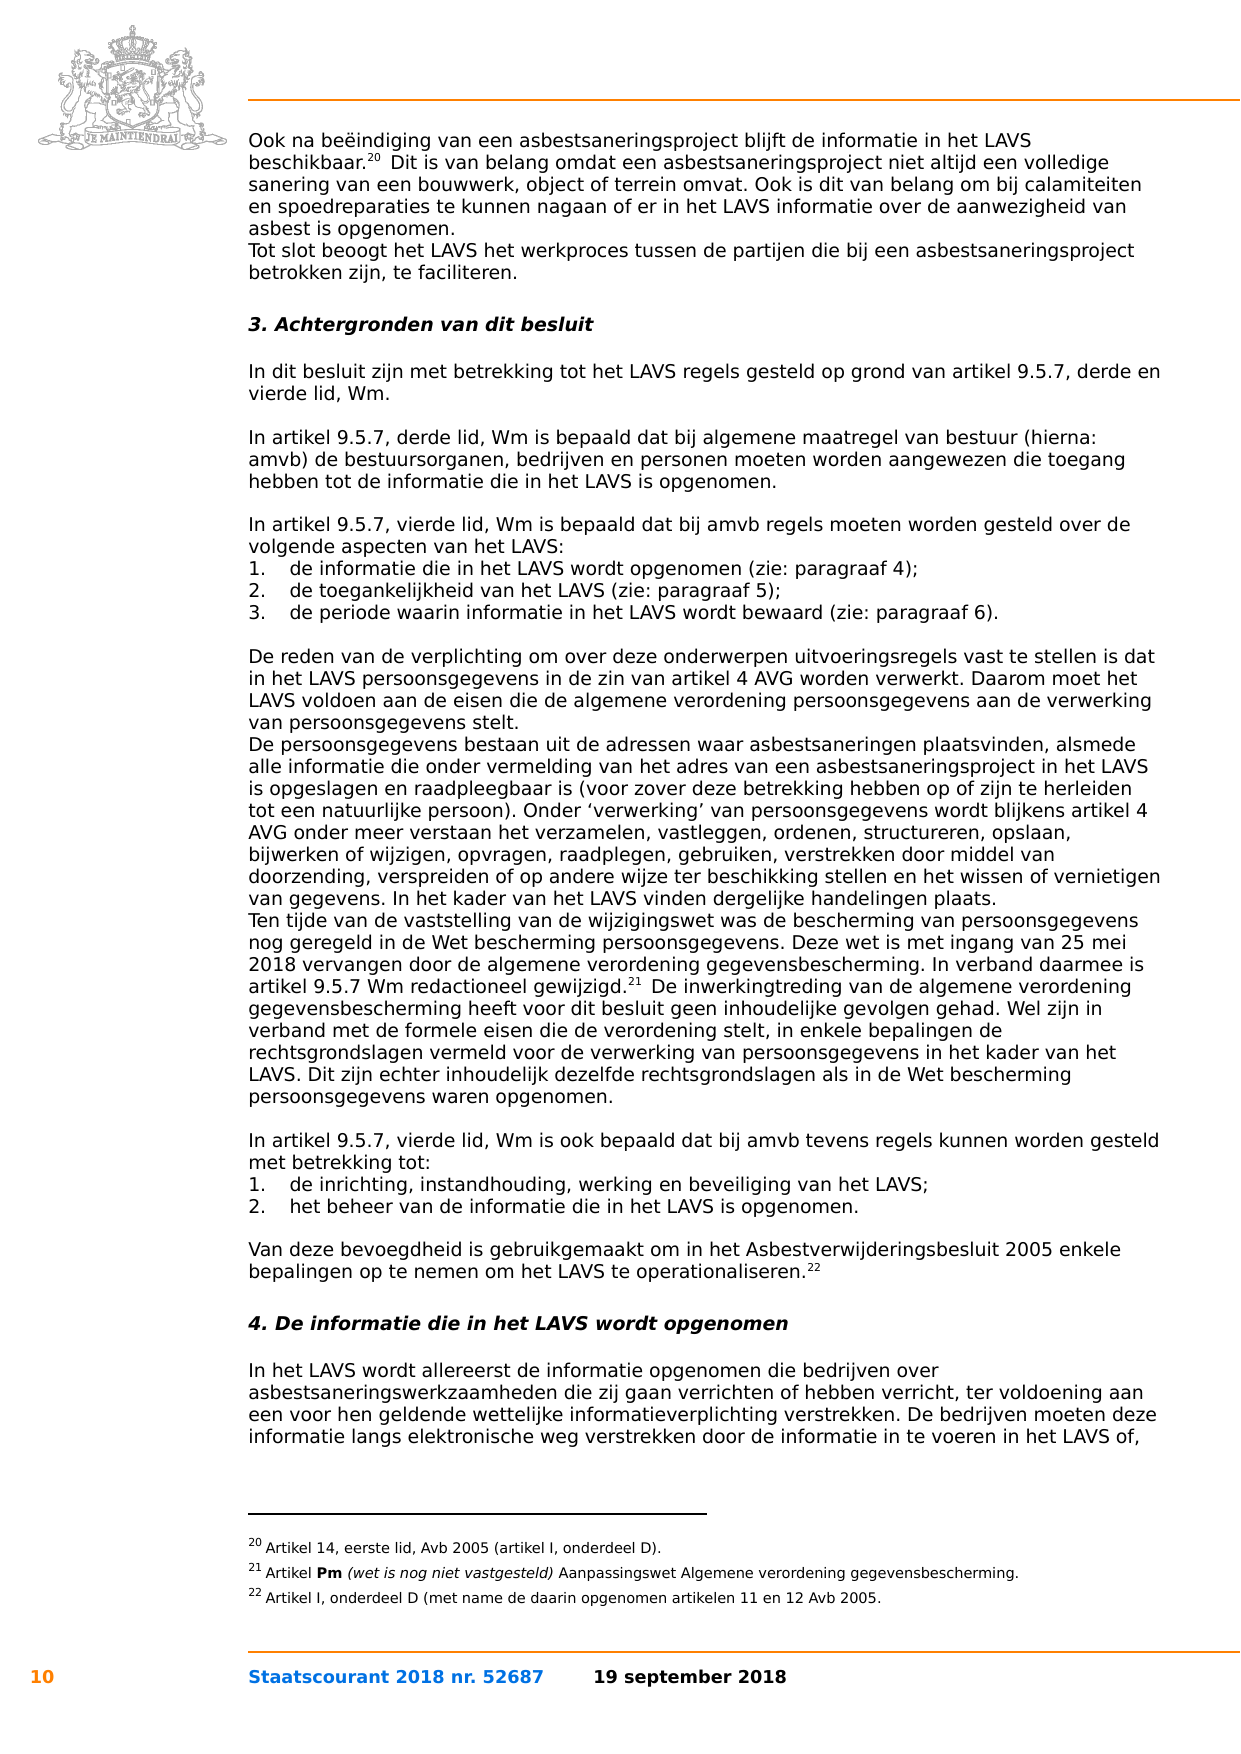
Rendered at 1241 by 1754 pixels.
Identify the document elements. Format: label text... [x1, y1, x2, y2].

text In dit besluit zijn met betrekking tot het LAVS regels gesteld op grond van artikel 9.5.7, derde en vierde lid, Wm. [248, 361, 1163, 405]
text De persoonsgegevens bestaan uit de adressen waar asbestsaneringen plaatsvinden, alsmede alle informatie die onder vermelding van het adres van een asbestsaneringsproject in het LAVS is opgeslagen en raadpleegbaar is (voor zover deze betrekking hebben op of zijn te herleiden tot een natuurlijke persoon). Onder ‘verwerking’ van persoonsgegevens wordt blijkens artikel 4 AVG onder meer verstaan het verzamelen, vastleggen, ordenen, structureren, opslaan, bijwerken of wijzigen, opvragen, raadplegen, gebruiken, verstrekken door middel van doorzending, verspreiden of op andere wijze ter beschikking stellen en het wissen of vernietigen van gegevens. In het kader van het LAVS vinden dergelijke handelingen plaats. [248, 734, 1163, 910]
text Ten tijde van de vaststelling van de wijzigingswet was de bescherming van persoonsgegevens nog geregeld in de Wet bescherming persoonsgegevens. Deze wet is met ingang van 25 mei 2018 vervangen door de algemene verordening gegevensbescherming. In verband daarmee is artikel 9.5.7 Wm redactioneel gewijzigd. De inwerkingtreding van de algemene verordening gegevensbescherming heeft voor dit besluit geen inhoudelijke gevolgen gehad. Wel zijn in verband met de formele eisen die de verordening stelt, in enkele bepalingen de rechtsgrondslagen vermeld voor de verwerking van persoonsgegevens in het kader van het LAVS. Dit zijn echter inhoudelijk dezelfde rechtsgrondslagen als in de Wet bescherming persoonsgegevens waren opgenomen. [248, 910, 1163, 1108]
text 2. de toegankelijkheid van het LAVS (zie: paragraaf 5); [248, 580, 1163, 602]
text Van deze bevoegdheid is gebruikgemaakt om in het Asbestverwijderingsbesluit 2005 enkele bepalingen op te nemen om het LAVS te operationaliseren. [248, 1239, 1163, 1283]
subtitle 4. De informatie die in het LAVS wordt opgenomen [248, 1313, 1163, 1335]
text 1. de inrichting, instandhouding, werking en beveiliging van het LAVS; [248, 1173, 1163, 1196]
text In het LAVS wordt allereerst de informatie opgenomen die bedrijven over asbestsaneringswerkzaamheden die zij gaan verrichten of hebben verricht, ter voldoening aan een voor hen geldende wettelijke informatieverplichting verstrekken. De bedrijven moeten deze informatie langs elektronische weg verstrekken door de informatie in te voeren in het LAVS of, [248, 1360, 1163, 1448]
subtitle 3. Achtergronden van dit besluit [248, 314, 1163, 336]
text Artikel Pm (wet is nog niet vastgesteld) Aanpassingswet Algemene verordening gegevensbescherming. [248, 1561, 1163, 1583]
text In artikel 9.5.7, vierde lid, Wm is bepaald dat bij amvb regels moeten worden gesteld over de volgende aspecten van het LAVS: [248, 514, 1163, 558]
text 3. de periode waarin informatie in het LAVS wordt bewaard (zie: paragraaf 6). [248, 602, 1163, 624]
text Artikel 14, eerste lid, Avb 2005 (artikel I, onderdeel D). [248, 1536, 1163, 1558]
text De reden van de verplichting om over deze onderwerpen uitvoeringsregels vast te stellen is dat in het LAVS persoonsgegevens in de zin van artikel 4 AVG worden verwerkt. Daarom moet het LAVS voldoen aan de eisen die de algemene verordening persoonsgegevens aan de verwerking van persoonsgegevens stelt. [248, 646, 1163, 734]
text Ook na beëindiging van een asbestsaneringsproject blijft de informatie in het LAVS beschikbaar. Dit is van belang omdat een asbestsaneringsproject niet altijd een volledige sanering van een bouwwerk, object of terrein omvat. Ook is dit van belang om bij calamiteiten en spoedreparaties te kunnen nagaan of er in het LAVS informatie over de aanwezigheid van asbest is opgenomen. [248, 130, 1163, 240]
text 2. het beheer van de informatie die in het LAVS is opgenomen. [248, 1196, 1163, 1217]
text In artikel 9.5.7, derde lid, Wm is bepaald dat bij algemene maatregel van bestuur (hierna: amvb) de bestuursorganen, bedrijven en personen moeten worden aangewezen die toegang hebben tot de informatie die in het LAVS is opgenomen. [248, 427, 1163, 492]
text Artikel I, onderdeel D (met name de daarin opgenomen artikelen 11 en 12 Avb 2005. [248, 1586, 1163, 1608]
text 1. de informatie die in het LAVS wordt opgenomen (zie: paragraaf 4); [248, 558, 1163, 580]
text In artikel 9.5.7, vierde lid, Wm is ook bepaald dat bij amvb tevens regels kunnen worden gesteld met betrekking tot: [248, 1129, 1163, 1173]
picture [38, 25, 227, 150]
text Tot slot beoogt het LAVS het werkproces tussen de partijen die bij een asbestsaneringsproject betrokken zijn, te faciliteren. [248, 240, 1163, 284]
